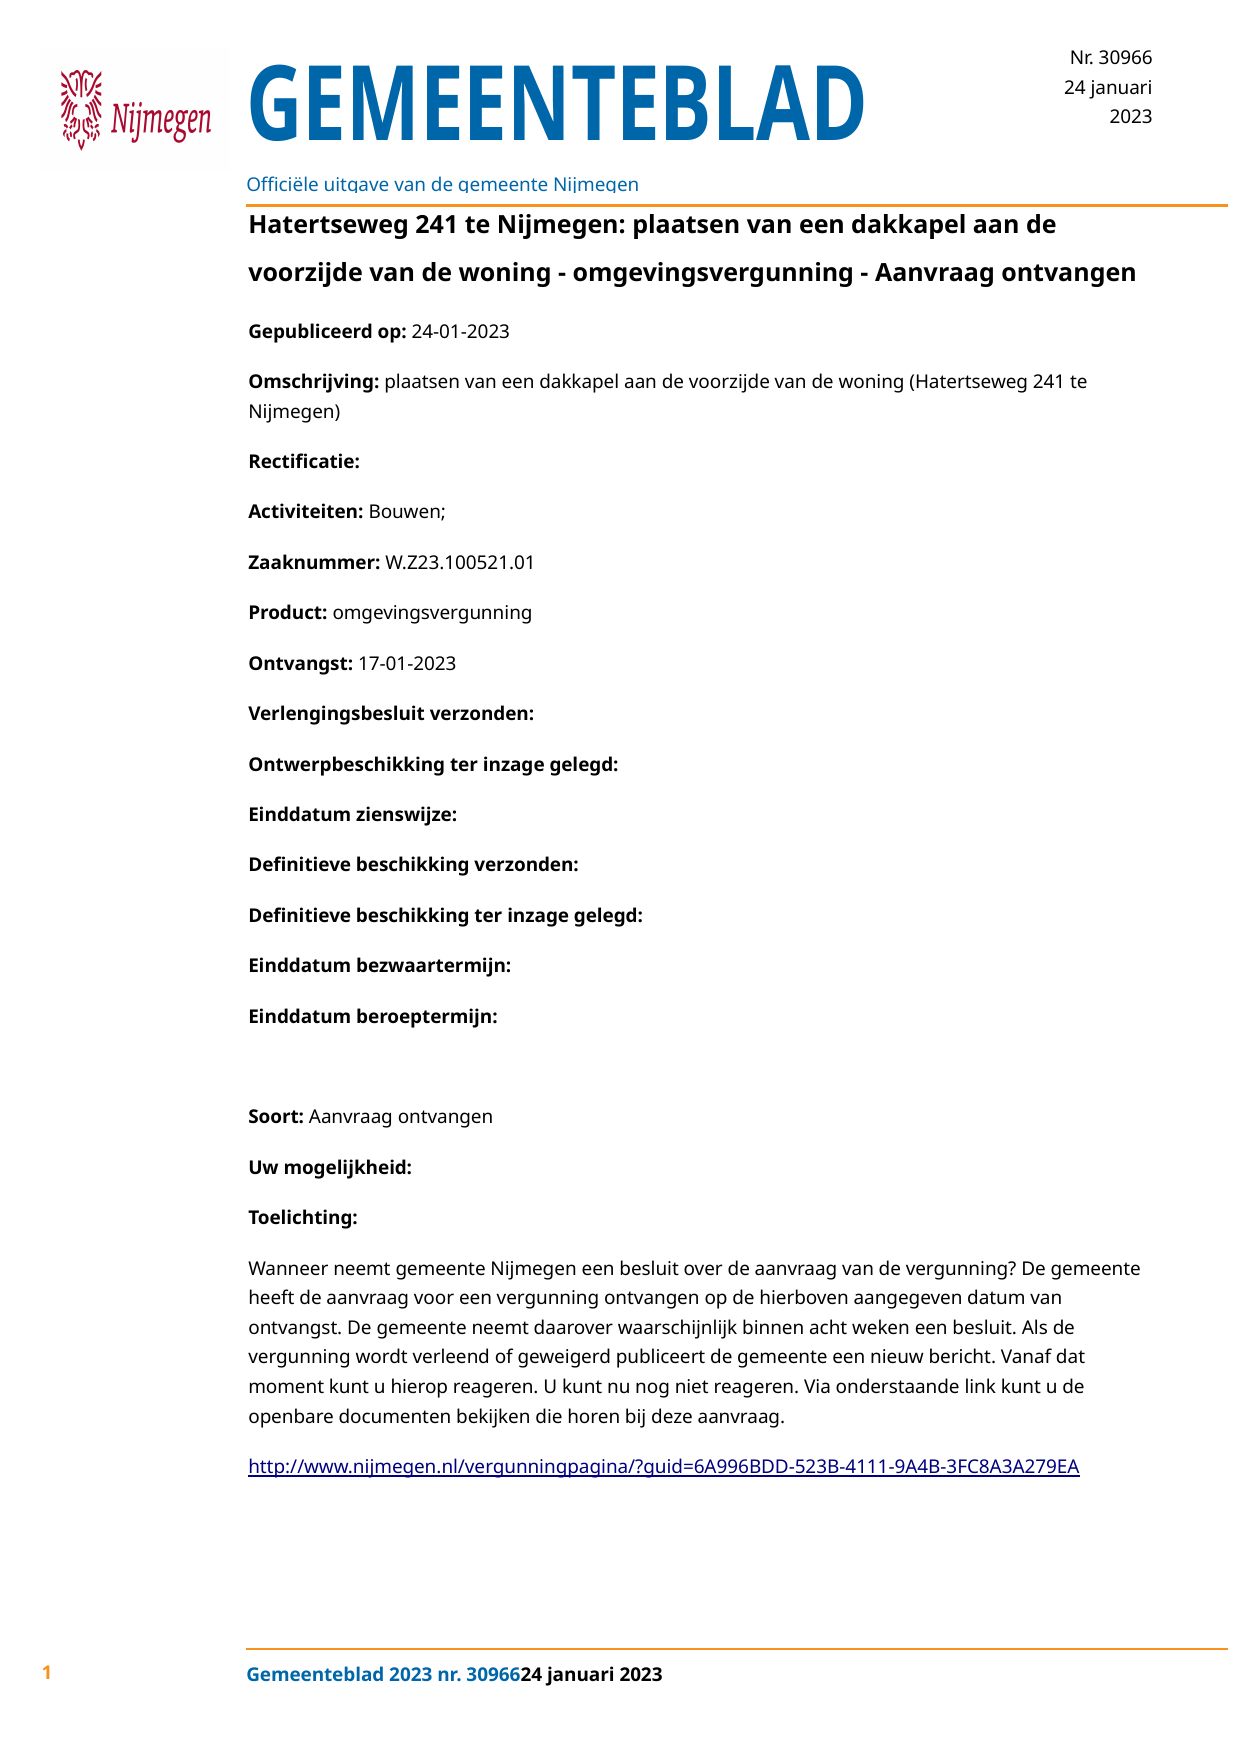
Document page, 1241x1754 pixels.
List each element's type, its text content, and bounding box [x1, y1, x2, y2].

text Gepubliceerd op: 24-01-2023 [248, 318, 1152, 344]
text Activiteiten: Bouwen; [248, 499, 1152, 524]
text Zaaknummer: W.Z23.100521.01 [248, 549, 1152, 575]
text Rectificatie: [248, 448, 1152, 474]
text Definitieve beschikking verzonden: [248, 852, 1152, 877]
picture [41, 47, 231, 172]
text Einddatum beroeptermijn: [248, 1003, 1152, 1029]
text Einddatum bezwaartermijn: [248, 952, 1152, 978]
text Hatertseweg 241 te Nijmegen: plaatsen van een dakkapel aan de voorzijde van de woning - omgevingsvergunning - Aanvraag ontvangen [248, 207, 1152, 288]
text Ontvangst: 17-01-2023 [248, 650, 1152, 676]
text Verlengingsbesluit verzonden: [248, 700, 1152, 726]
text Ontwerpbeschikking ter inzage gelegd: [248, 751, 1152, 777]
text Product: omgevingsvergunning [248, 599, 1152, 625]
text Uw mogelijkheid: [248, 1154, 1152, 1180]
text http://www.nijmegen.nl/vergunningpagina/?guid=6A996BDD-523B-4111-9A4B-3FC8A3A279EA [248, 1453, 1152, 1479]
text Definitieve beschikking ter inzage gelegd: [248, 902, 1152, 928]
text Omschrijving: plaatsen van een dakkapel aan de voorzijde van de woning (Hatertseweg 241 te Nijmegen) [248, 368, 1152, 424]
text Wanneer neemt gemeente Nijmegen een besluit over de aanvraag van de vergunning? De gemeente heeft de aanvraag voor een vergunning ontvangen op de hierboven aangegeven datum van ontvangst. De gemeente neemt daarover waarschijnlijk binnen acht weken een besluit. Als de vergunning wordt verleend of geweigerd publiceert de gemeente een nieuw bericht. Vanaf dat moment kunt u hierop reageren. U kunt nu nog niet reageren. Via onderstaande link kunt u de openbare documenten bekijken die horen bij deze aanvraag. [248, 1255, 1152, 1429]
text Toelichting: [248, 1204, 1152, 1230]
text Soort: Aanvraag ontvangen [248, 1104, 1152, 1129]
text Einddatum zienswijze: [248, 801, 1152, 827]
